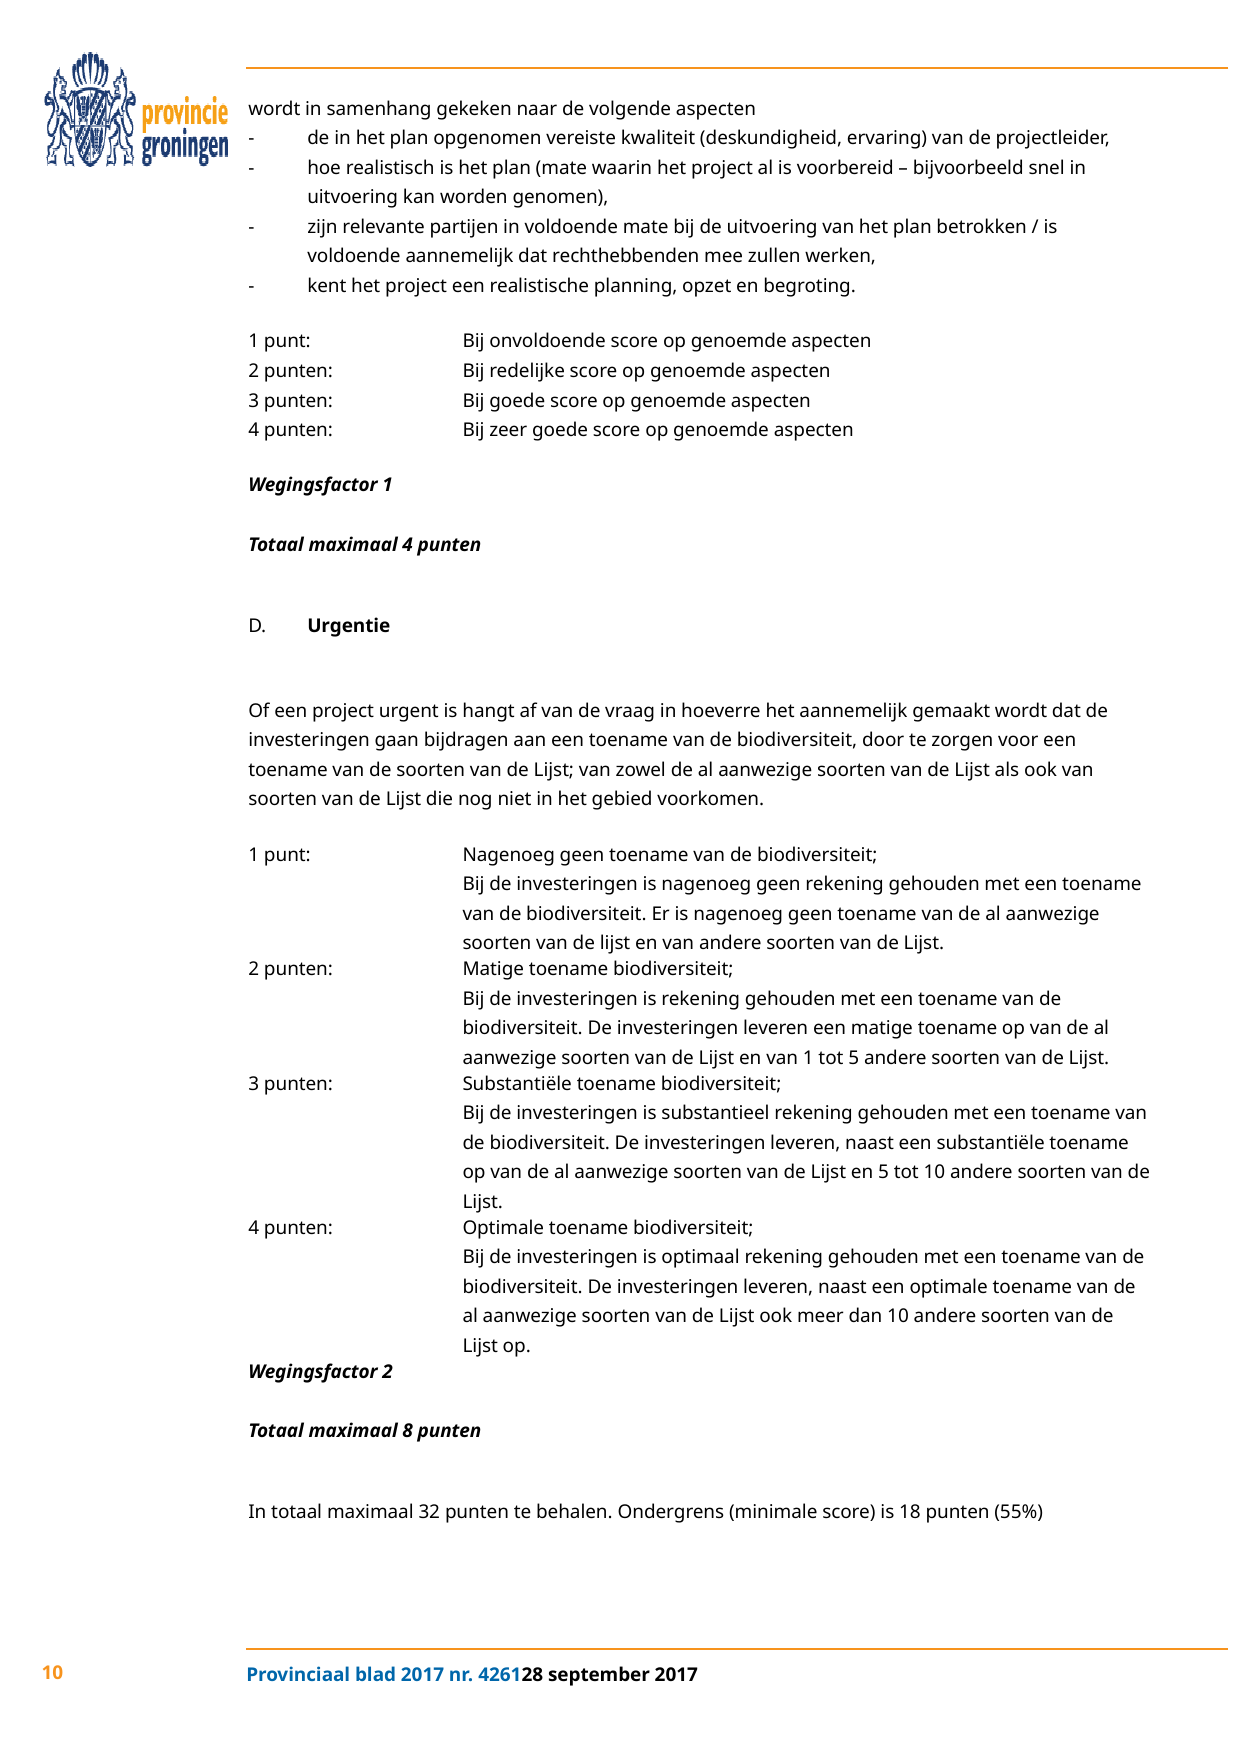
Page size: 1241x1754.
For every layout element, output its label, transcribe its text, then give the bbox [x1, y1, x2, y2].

table_cell 4 punten: [248, 1214, 462, 1358]
table_cell 1 punt: [248, 841, 462, 955]
table_cell Urgentie [248, 582, 1152, 667]
table_cell 2 punten: [248, 955, 462, 1070]
table_cell Bij onvoldoende score op genoemde aspecten Bij redelijke score op genoemde aspecten Bij goede score op genoemde aspecten Bij zeer goede score op genoemde aspecten [462, 328, 1152, 472]
table_cell [248, 1443, 1152, 1468]
table_cell Substantiële toename biodiversiteit; Bij de investeringen is substantieel rekening gehouden met een toename van de biodiversiteit. De investeringen leveren, naast een substantiële toename op van de al aanwezige soorten van de Lijst en 5 tot 10 andere soorten van de Lijst. [462, 1070, 1152, 1214]
table_cell Wegingsfactor 2 Totaal maximaal 8 punten [248, 1358, 1152, 1443]
table_cell Optimale toename biodiversiteit; Bij de investeringen is optimaal rekening gehouden met een toename van de biodiversiteit. De investeringen leveren, naast een optimale toename van de al aanwezige soorten van de Lijst ook meer dan 10 andere soorten van de Lijst op. [462, 1214, 1152, 1358]
table_cell Wegingsfactor 1 Totaal maximaal 4 punten [248, 472, 1152, 557]
picture [41, 47, 231, 172]
table_cell 3 punten: [248, 1070, 462, 1214]
table_cell Matige toename biodiversiteit; Bij de investeringen is rekening gehouden met een toename van de biodiversiteit. De investeringen leveren een matige toename op van de al aanwezige soorten van de Lijst en van 1 tot 5 andere soorten van de Lijst. [462, 955, 1152, 1070]
table_cell 1 punt: 2 punten: 3 punten: 4 punten: [248, 328, 462, 472]
table_cell In totaal maximaal 32 punten te behalen. Ondergrens (minimale score) is 18 punten (55%) [248, 1469, 1152, 1553]
table_cell Nagenoeg geen toename van de biodiversiteit; Bij de investeringen is nagenoeg geen rekening gehouden met een toename van de biodiversiteit. Er is nagenoeg geen toename van de al aanwezige soorten van de lijst en van andere soorten van de Lijst. [462, 841, 1152, 955]
table_cell wordt in samenhang gekeken naar de volgende aspecten de in het plan opgenomen vereiste kwaliteit (deskundigheid, ervaring) van de projectleider, hoe realistisch is het plan (mate waarin het project al is voorbereid – bijvoorbeeld snel in uitvoering kan worden genomen), zijn relevante partijen in voldoende mate bij de uitvoering van het plan betrokken / is voldoende aannemelijk dat rechthebbenden mee zullen werken, kent het project een realistische planning, opzet en begroting. [248, 95, 1152, 328]
table_cell [248, 557, 1152, 582]
table_cell Of een project urgent is hangt af van de vraag in hoeverre het aannemelijk gemaakt wordt dat de investeringen gaan bijdragen aan een toename van de biodiversiteit, door te zorgen voor een toename van de soorten van de Lijst; van zowel de al aanwezige soorten van de Lijst als ook van soorten van de Lijst die nog niet in het gebied voorkomen. [248, 667, 1152, 841]
